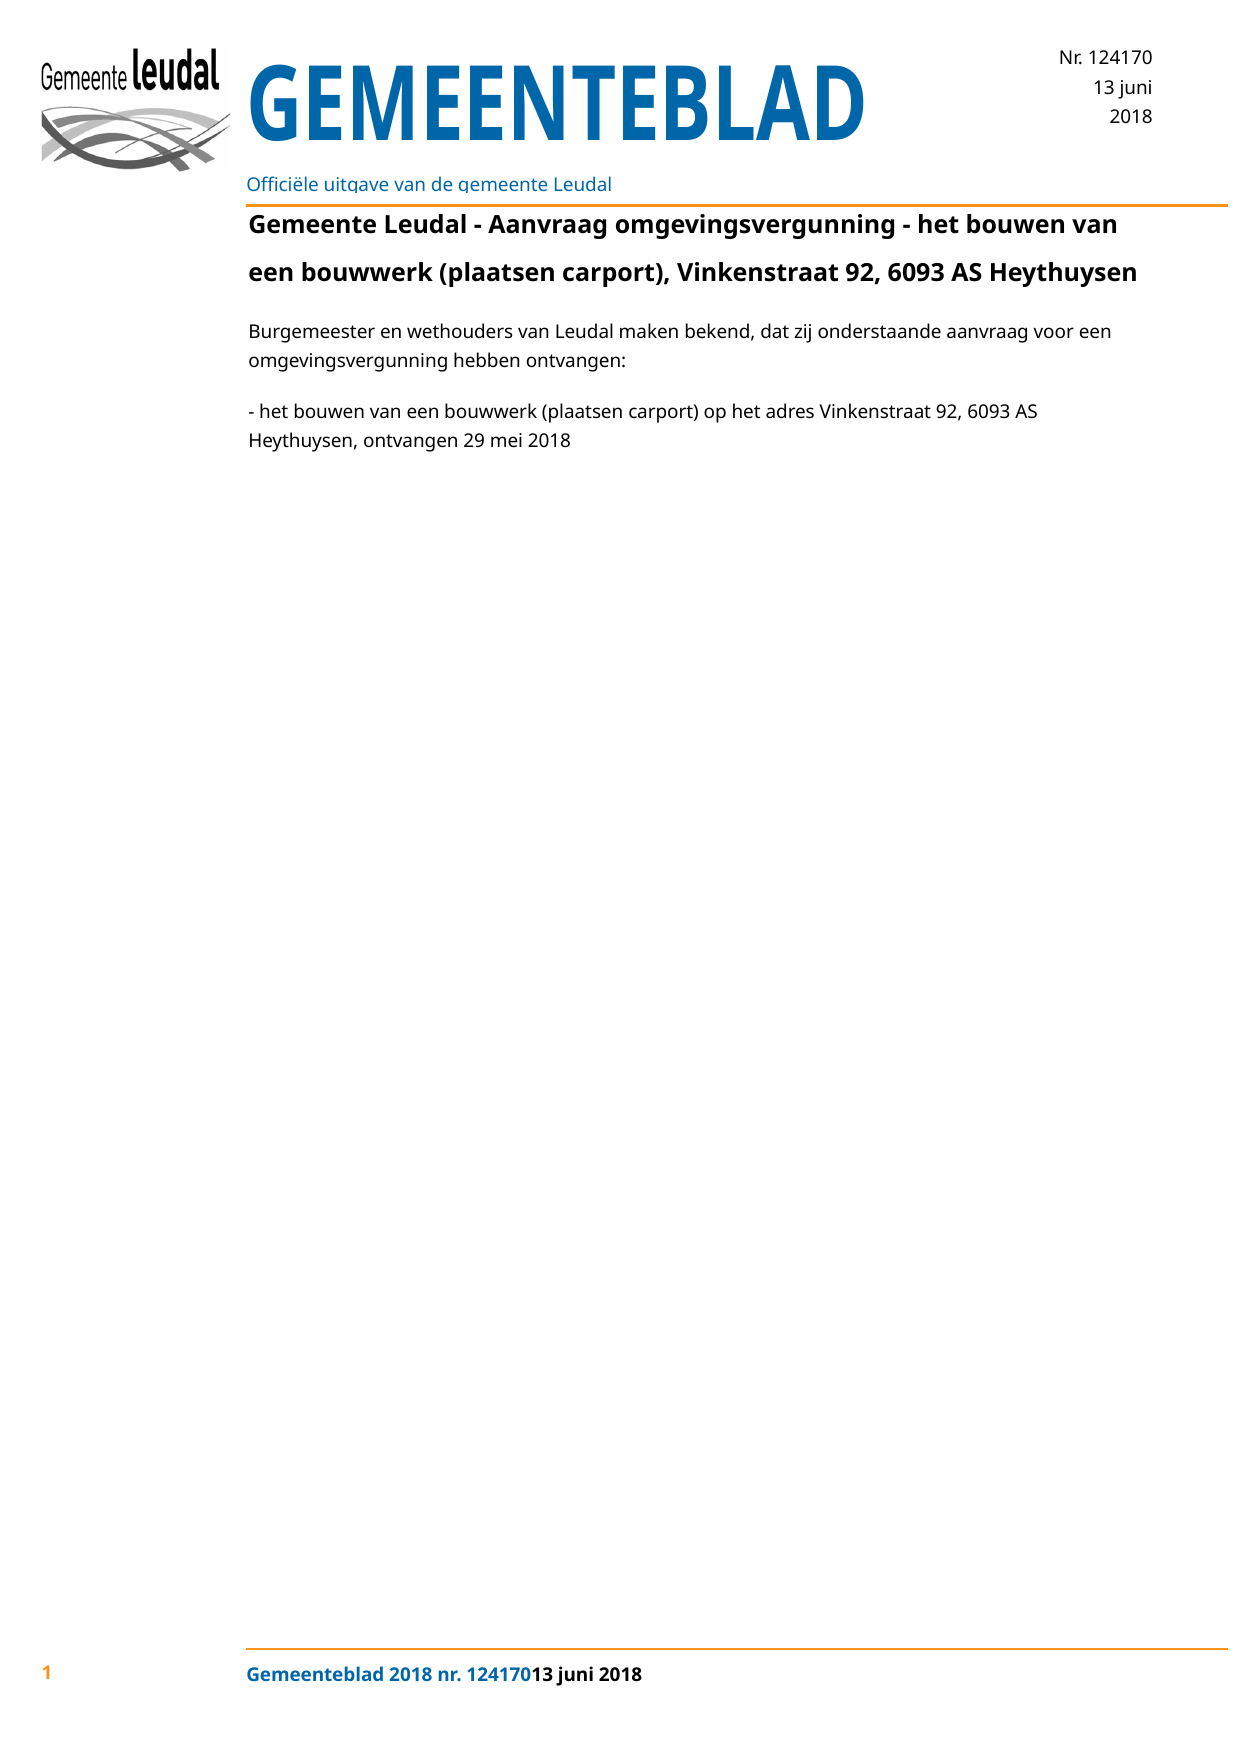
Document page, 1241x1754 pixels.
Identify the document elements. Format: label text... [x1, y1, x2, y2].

picture [41, 47, 231, 172]
text Gemeente Leudal - Aanvraag omgevingsvergunning - het bouwen van een bouwwerk (plaatsen carport), Vinkenstraat 92, 6093 AS Heythuysen [248, 207, 1152, 288]
text - het bouwen van een bouwwerk (plaatsen carport) op het adres Vinkenstraat 92, 6093 AS Heythuysen, ontvangen 29 mei 2018 [248, 398, 1152, 453]
text Burgemeester en wethouders van Leudal maken bekend, dat zij onderstaande aanvraag voor een omgevingsvergunning hebben ontvangen: [248, 318, 1152, 373]
